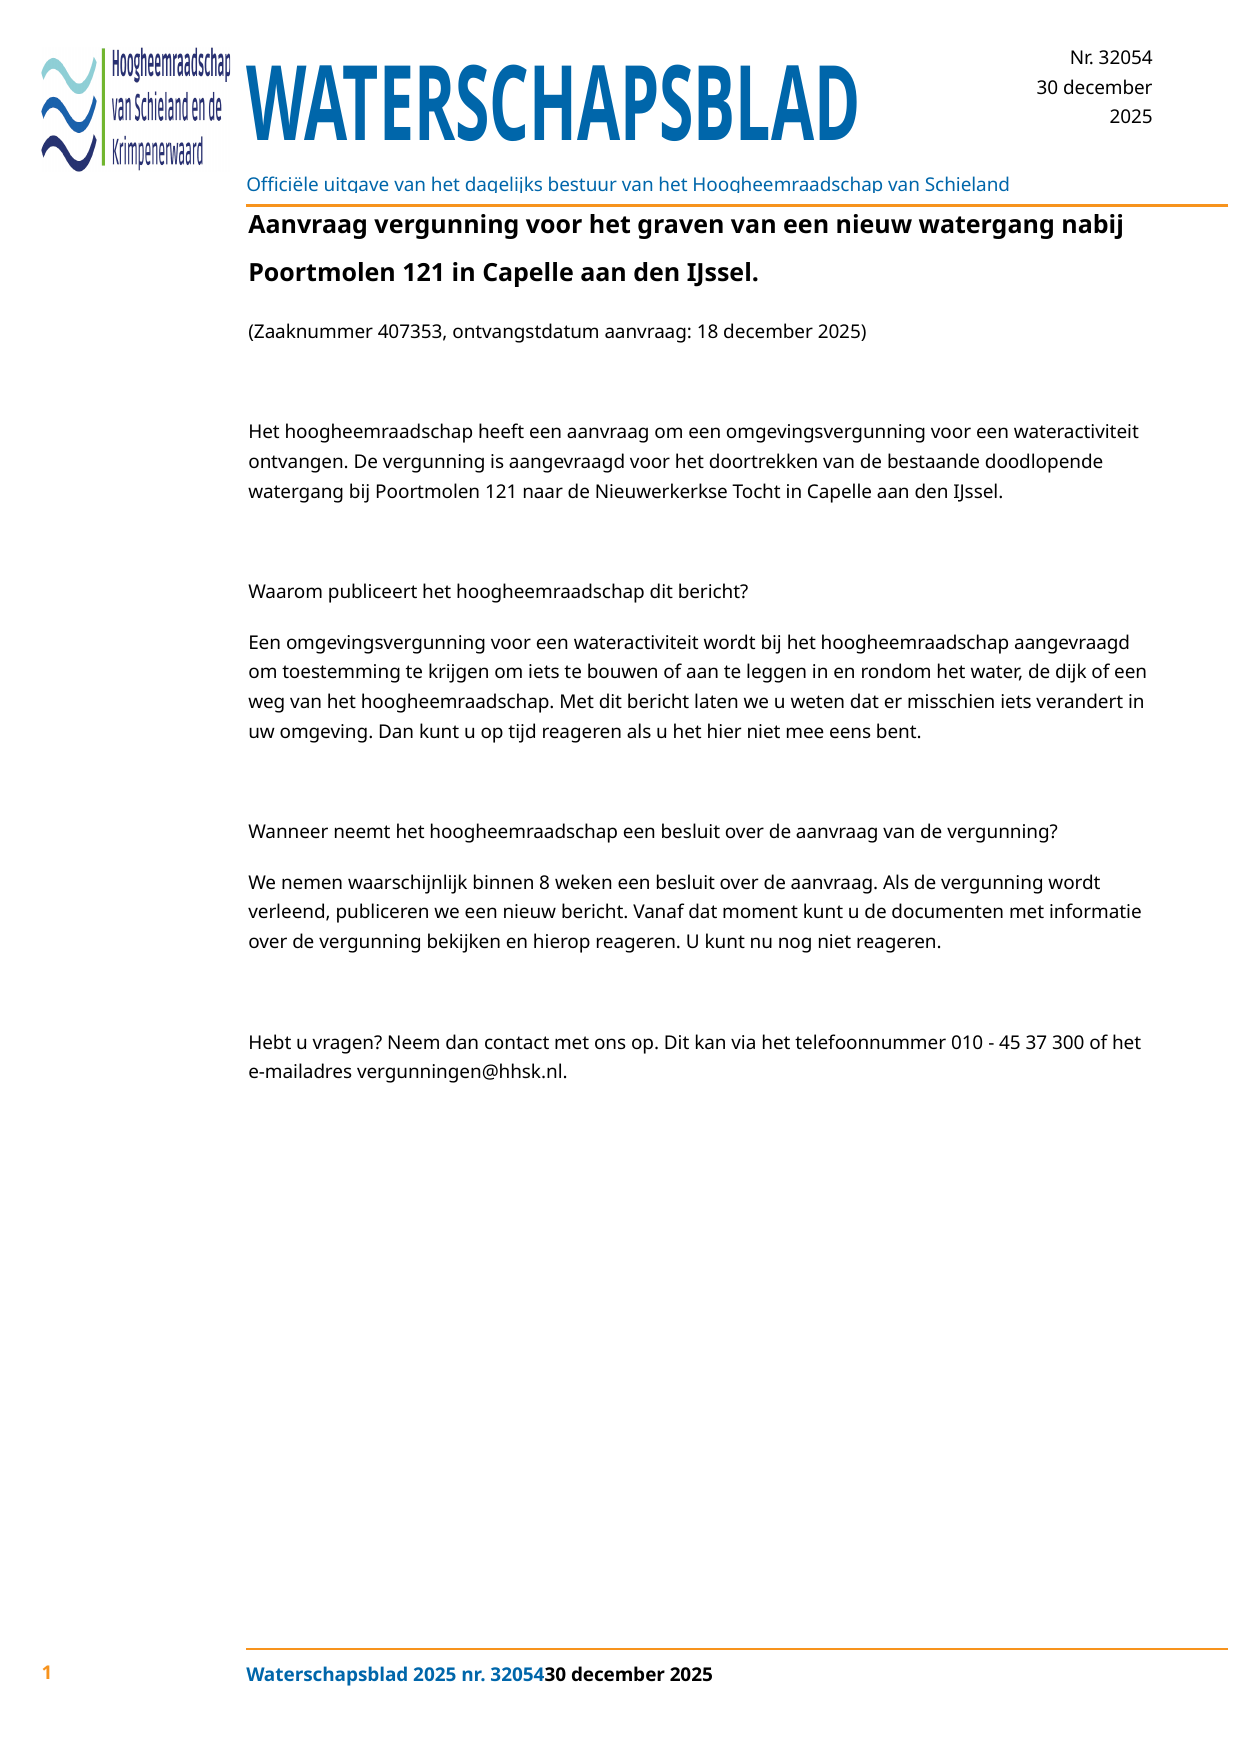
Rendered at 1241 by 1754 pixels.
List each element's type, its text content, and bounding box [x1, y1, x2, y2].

text Het hoogheemraadschap heeft een aanvraag om een omgevingsvergunning voor een wateractiviteit ontvangen. De vergunning is aangevraagd voor het doortrekken van de bestaande doodlopende watergang bij Poortmolen 121 naar de Nieuwerkerkse Tocht in Capelle aan den IJssel. [248, 419, 1152, 504]
text Hebt u vragen? Neem dan contact met ons op. Dit kan via het telefoonnummer 010 - 45 37 300 of het e-mailadres vergunningen@hhsk.nl. [248, 1029, 1152, 1084]
text Aanvraag vergunning voor het graven van een nieuw watergang nabij Poortmolen 121 in Capelle aan den IJssel. [248, 207, 1152, 288]
picture [41, 47, 231, 172]
text (Zaaknummer 407353, ontvangstdatum aanvraag: 18 december 2025) [248, 318, 1152, 344]
text Waarom publiceert het hoogheemraadschap dit bericht? [248, 579, 1152, 604]
text We nemen waarschijnlijk binnen 8 weken een besluit over de aanvraag. Als de vergunning wordt verleend, publiceren we een nieuw bericht. Vanaf dat moment kunt u de documenten met informatie over de vergunning bekijken en hierop reageren. U kunt nu nog niet reageren. [248, 869, 1152, 954]
text Wanneer neemt het hoogheemraadschap een besluit over de aanvraag van de vergunning? [248, 819, 1152, 844]
text Een omgevingsvergunning voor een wateractiviteit wordt bij het hoogheemraadschap aangevraagd om toestemming te krijgen om iets te bouwen of aan te leggen in en rondom het water, de dijk of een weg van het hoogheemraadschap. Met dit bericht laten we u weten dat er misschien iets verandert in uw omgeving. Dan kunt u op tijd reageren als u het hier niet mee eens bent. [248, 629, 1152, 744]
